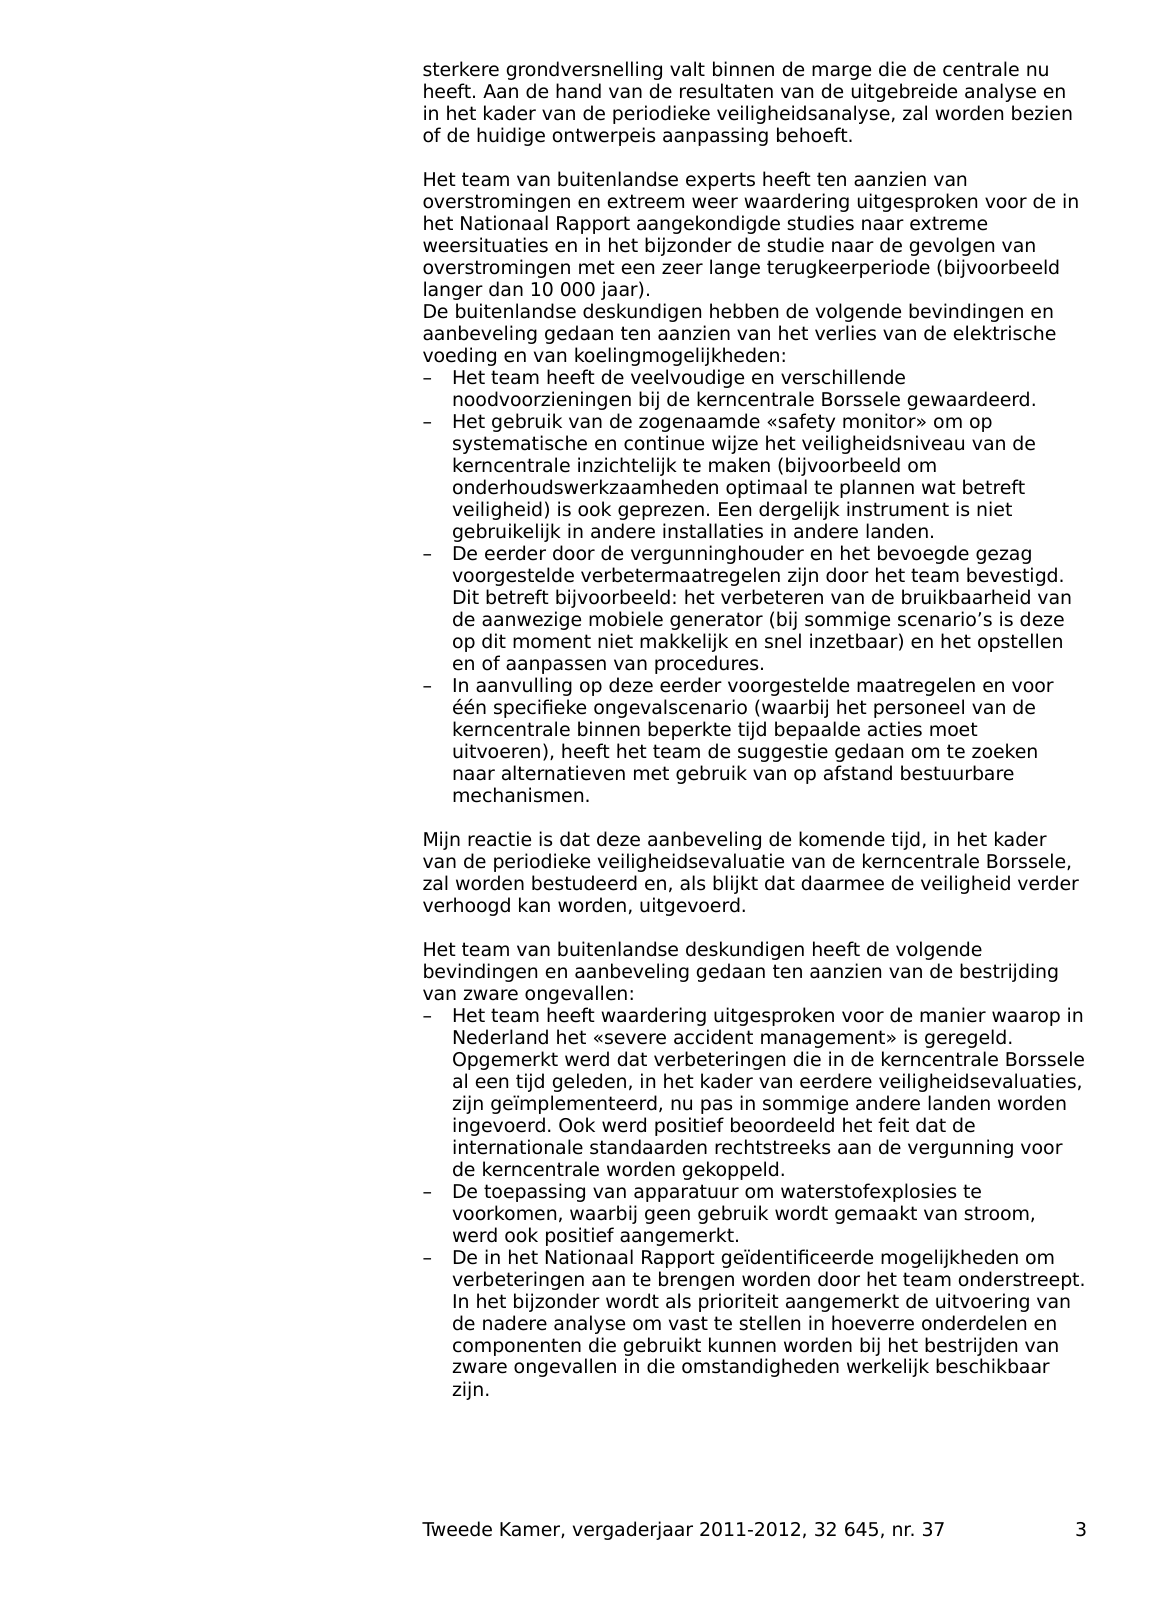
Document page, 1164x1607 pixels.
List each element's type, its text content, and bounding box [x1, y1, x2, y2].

text – Het gebruik van de zogenaamde «safety monitor» om op systematische en continue wijze het veiligheidsniveau van de kerncentrale inzichtelijk te maken (bijvoorbeeld om onderhoudswerkzaamheden optimaal te plannen wat betreft veiligheid) is ook geprezen. Een dergelijk instrument is niet gebruikelijk in andere installaties in andere landen. [422, 411, 1087, 543]
text Mijn reactie is dat deze aanbeveling de komende tijd, in het kader van de periodieke veiligheidsevaluatie van de kerncentrale Borssele, zal worden bestudeerd en, als blijkt dat daarmee de veiligheid verder verhoogd kan worden, uitgevoerd. [422, 829, 1087, 917]
text – Het team heeft waardering uitgesproken voor de manier waarop in Nederland het «severe accident management» is geregeld. Opgemerkt werd dat verbeteringen die in de kerncentrale Borssele al een tijd geleden, in het kader van eerdere veiligheidsevaluaties, zijn geïmplementeerd, nu pas in sommige andere landen worden ingevoerd. Ook werd positief beoordeeld het feit dat de internationale standaarden rechtstreeks aan de vergunning voor de kerncentrale worden gekoppeld. [422, 1005, 1087, 1181]
text – De eerder door de vergunninghouder en het bevoegde gezag voorgestelde verbetermaatregelen zijn door het team bevestigd. Dit betreft bijvoorbeeld: het verbeteren van de bruikbaarheid van de aanwezige mobiele generator (bij sommige scenario’s is deze op dit moment niet makkelijk en snel inzetbaar) en het opstellen en of aanpassen van procedures. [422, 543, 1087, 675]
text – Het team heeft de veelvoudige en verschillende noodvoorzieningen bij de kerncentrale Borssele gewaardeerd. [422, 367, 1087, 411]
text De buitenlandse deskundigen hebben de volgende bevindingen en aanbeveling gedaan ten aanzien van het verlies van de elektrische voeding en van koelingmogelijkheden: [422, 301, 1087, 367]
text – In aanvulling op deze eerder voorgestelde maatregelen en voor één specifieke ongevalscenario (waarbij het personeel van de kerncentrale binnen beperkte tijd bepaalde acties moet uitvoeren), heeft het team de suggestie gedaan om te zoeken naar alternatieven met gebruik van op afstand bestuurbare mechanismen. [422, 675, 1087, 807]
text – De in het Nationaal Rapport geïdentificeerde mogelijkheden om verbeteringen aan te brengen worden door het team onderstreept. In het bijzonder wordt als prioriteit aangemerkt de uitvoering van de nadere analyse om vast te stellen in hoeverre onderdelen en componenten die gebruikt kunnen worden bij het bestrijden van zware ongevallen in die omstandigheden werkelijk beschikbaar zijn. [422, 1247, 1087, 1400]
text sterkere grondversnelling valt binnen de marge die de centrale nu heeft. Aan de hand van de resultaten van de uitgebreide analyse en in het kader van de periodieke veiligheidsanalyse, zal worden bezien of de huidige ontwerpeis aanpassing behoeft. [422, 59, 1087, 147]
text Het team van buitenlandse deskundigen heeft de volgende bevindingen en aanbeveling gedaan ten aanzien van de bestrijding van zware ongevallen: [422, 939, 1087, 1005]
text Het team van buitenlandse experts heeft ten aanzien van overstromingen en extreem weer waardering uitgesproken voor de in het Nationaal Rapport aangekondigde studies naar extreme weersituaties en in het bijzonder de studie naar de gevolgen van overstromingen met een zeer lange terugkeerperiode (bijvoorbeeld langer dan 10 000 jaar). [422, 169, 1087, 301]
text – De toepassing van apparatuur om waterstofexplosies te voorkomen, waarbij geen gebruik wordt gemaakt van stroom, werd ook positief aangemerkt. [422, 1181, 1087, 1247]
